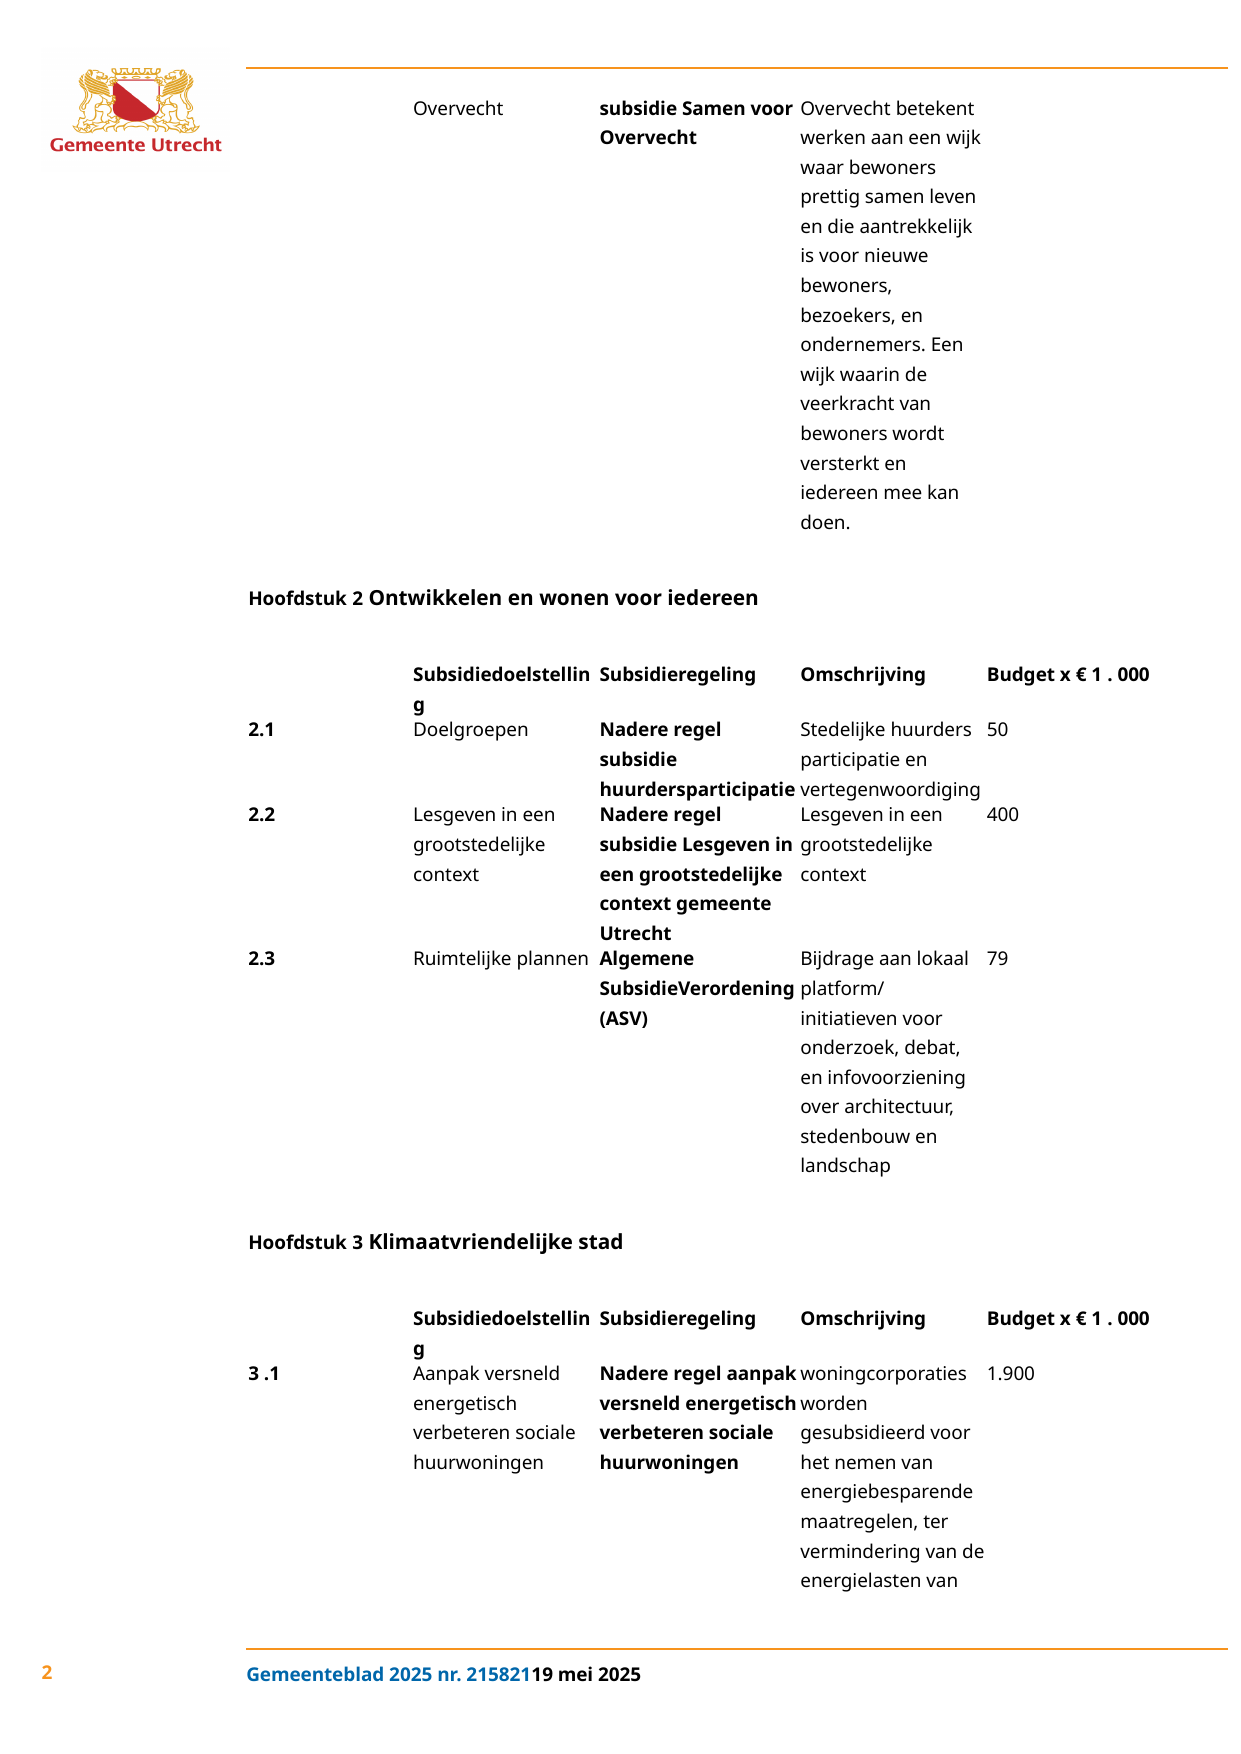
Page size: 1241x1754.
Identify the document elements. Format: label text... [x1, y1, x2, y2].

table_header [248, 661, 413, 717]
picture [41, 47, 231, 172]
table_header [248, 1305, 413, 1360]
table_cell Lesgeven in een grootstedelijke context [413, 802, 599, 946]
table_cell 2.3 [248, 946, 413, 1178]
table_cell 1.900 [987, 1360, 1152, 1593]
table_header Subsidieregeling [599, 661, 800, 717]
table_header Subsidiedoelstelling [413, 1305, 599, 1360]
table_cell [248, 95, 413, 535]
table_header Subsidieregeling [599, 1305, 800, 1360]
table_header Budget x € 1 . 000 [987, 1305, 1152, 1360]
table_cell Nadere regel aanpak versneld energetisch verbeteren sociale huurwoningen [599, 1360, 800, 1593]
table_cell 79 [987, 946, 1152, 1178]
table_cell Doelgroepen [413, 717, 599, 802]
table_cell Algemene SubsidieVerordening (ASV) [599, 946, 800, 1178]
table_cell Nadere regel subsidie huurdersparticipatie [599, 717, 800, 802]
table_cell Stedelijke huurders participatie en vertegenwoordiging [800, 717, 987, 802]
table_header Subsidiedoelstelling [413, 661, 599, 717]
table_cell 2.2 [248, 802, 413, 946]
table_cell Lesgeven in een grootstedelijke context [800, 802, 987, 946]
table_cell 50 [987, 717, 1152, 802]
table_cell Ruimtelijke plannen [413, 946, 599, 1178]
table_cell 3 .1 [248, 1360, 413, 1593]
table_header Omschrijving [800, 1305, 987, 1360]
table_cell Overvecht betekent werken aan een wijk waar bewoners prettig samen leven en die aantrekkelijk is voor nieuwe bewoners, bezoekers, en ondernemers. Een wijk waarin de veerkracht van bewoners wordt versterkt en iedereen mee kan doen. [800, 95, 987, 535]
table_cell Nadere regel subsidie Lesgeven in een grootstedelijke context gemeente Utrecht [599, 802, 800, 946]
text Hoofdstuk 2 Ontwikkelen en wonen voor iedereen [248, 583, 1152, 612]
table_cell 400 [987, 802, 1152, 946]
table_cell Bijdrage aan lokaal platform/ initiatieven voor onderzoek, debat, en infovoorziening over architectuur, stedenbouw en landschap [800, 946, 987, 1178]
table_cell woningcorporaties worden gesubsidieerd voor het nemen van energiebesparende maatregelen, ter vermindering van de energielasten van [800, 1360, 987, 1593]
table_cell Aanpak versneld energetisch verbeteren sociale huurwoningen [413, 1360, 599, 1593]
table_cell Overvecht [413, 95, 599, 535]
table_header Budget x € 1 . 000 [987, 661, 1152, 717]
table_cell 2.1 [248, 717, 413, 802]
text Hoofdstuk 3 Klimaatvriendelijke stad [248, 1227, 1152, 1256]
table_cell [987, 95, 1152, 535]
table_header Omschrijving [800, 661, 987, 717]
table_cell subsidie Samen voor Overvecht [599, 95, 800, 535]
